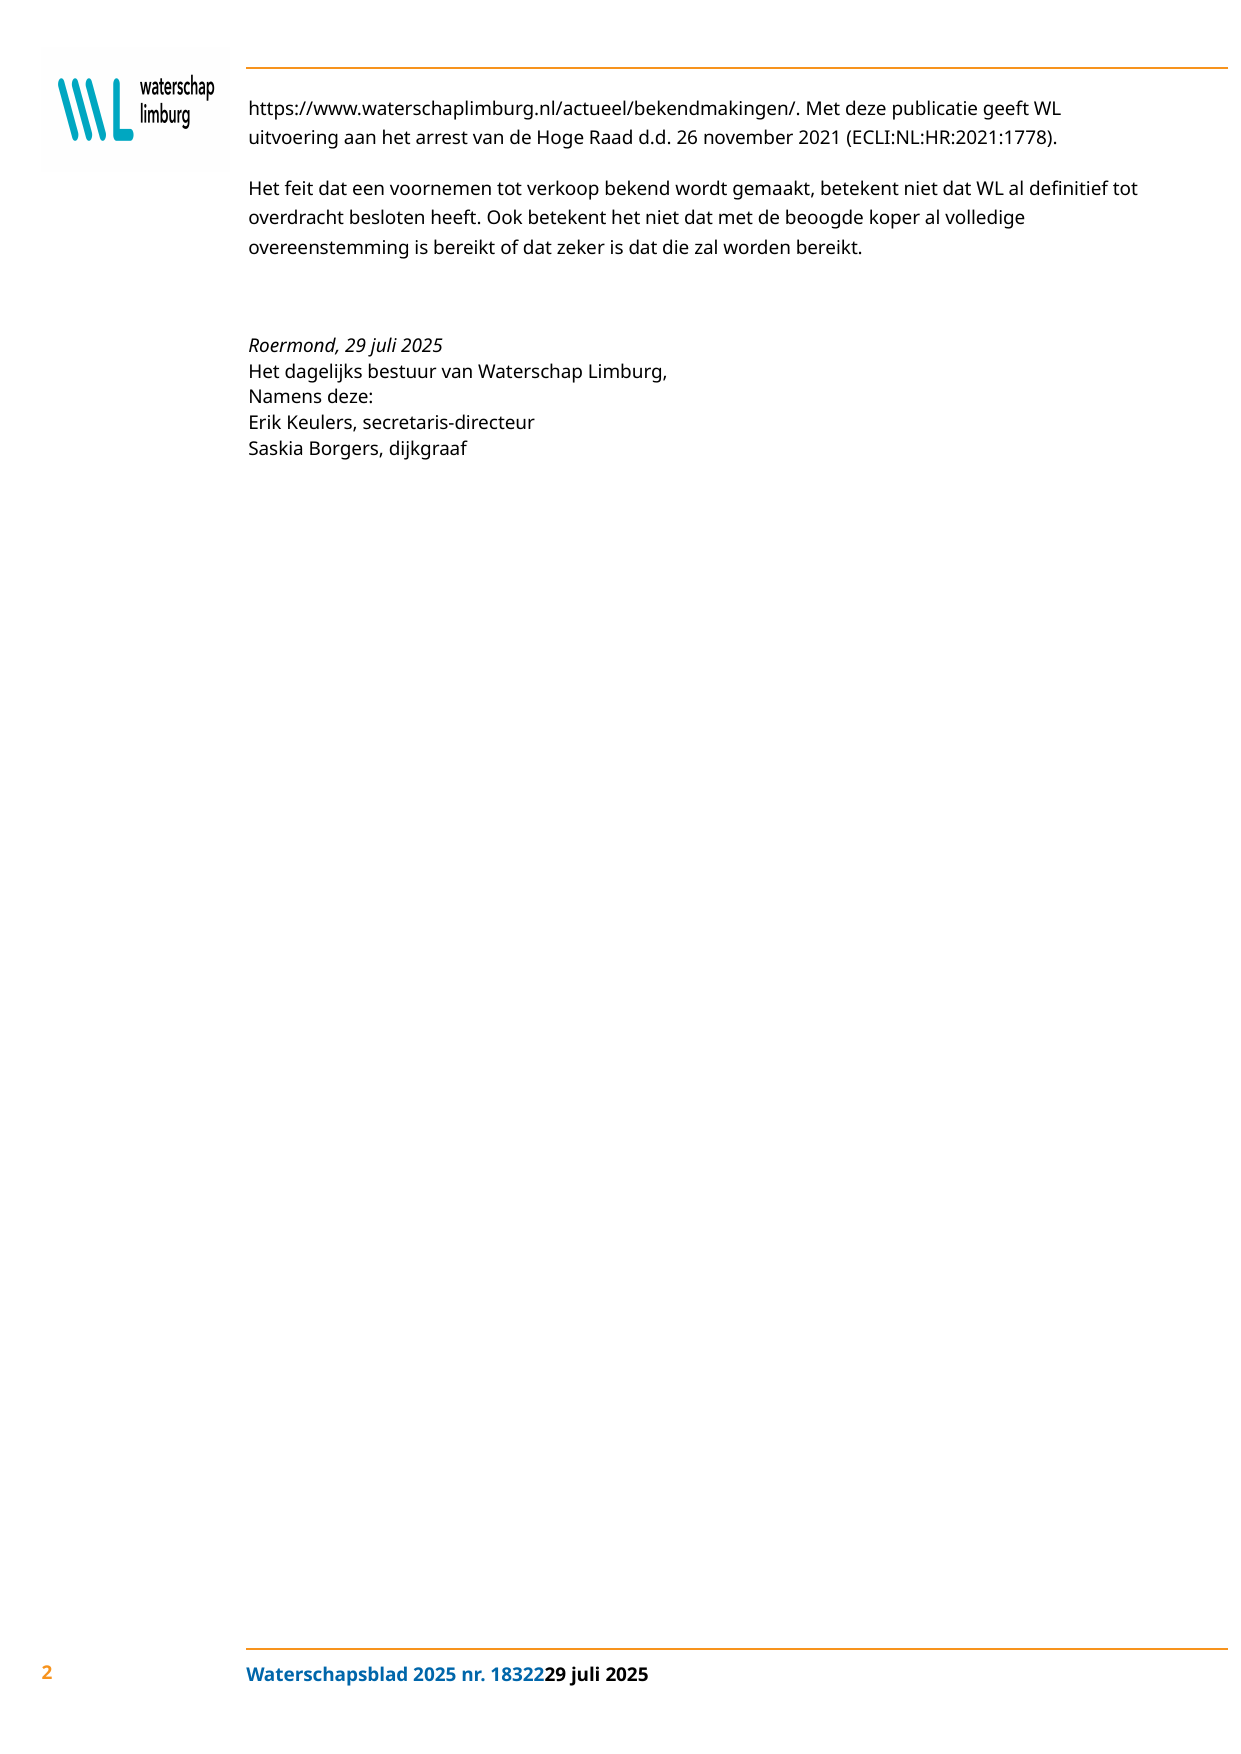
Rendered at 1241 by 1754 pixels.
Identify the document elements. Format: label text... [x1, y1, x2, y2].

text Roermond, 29 juli 2025 [248, 332, 1152, 358]
text Het dagelijks bestuur van Waterschap Limburg, [248, 358, 1152, 384]
picture [41, 47, 231, 172]
text https://www.waterschaplimburg.nl/actueel/bekendmakingen/. Met deze publicatie geeft WL uitvoering aan het arrest van de Hoge Raad d.d. 26 november 2021 (ECLI:NL:HR:2021:1778). [248, 95, 1152, 150]
text Erik Keulers, secretaris-directeur [248, 409, 1152, 435]
text Het feit dat een voornemen tot verkoop bekend wordt gemaakt, betekent niet dat WL al definitief tot overdracht besloten heeft. Ook betekent het niet dat met de beoogde koper al volledige overeenstemming is bereikt of dat zeker is dat die zal worden bereikt. [248, 175, 1152, 260]
text Namens deze: [248, 384, 1152, 409]
text Saskia Borgers, dijkgraaf [248, 435, 1152, 461]
